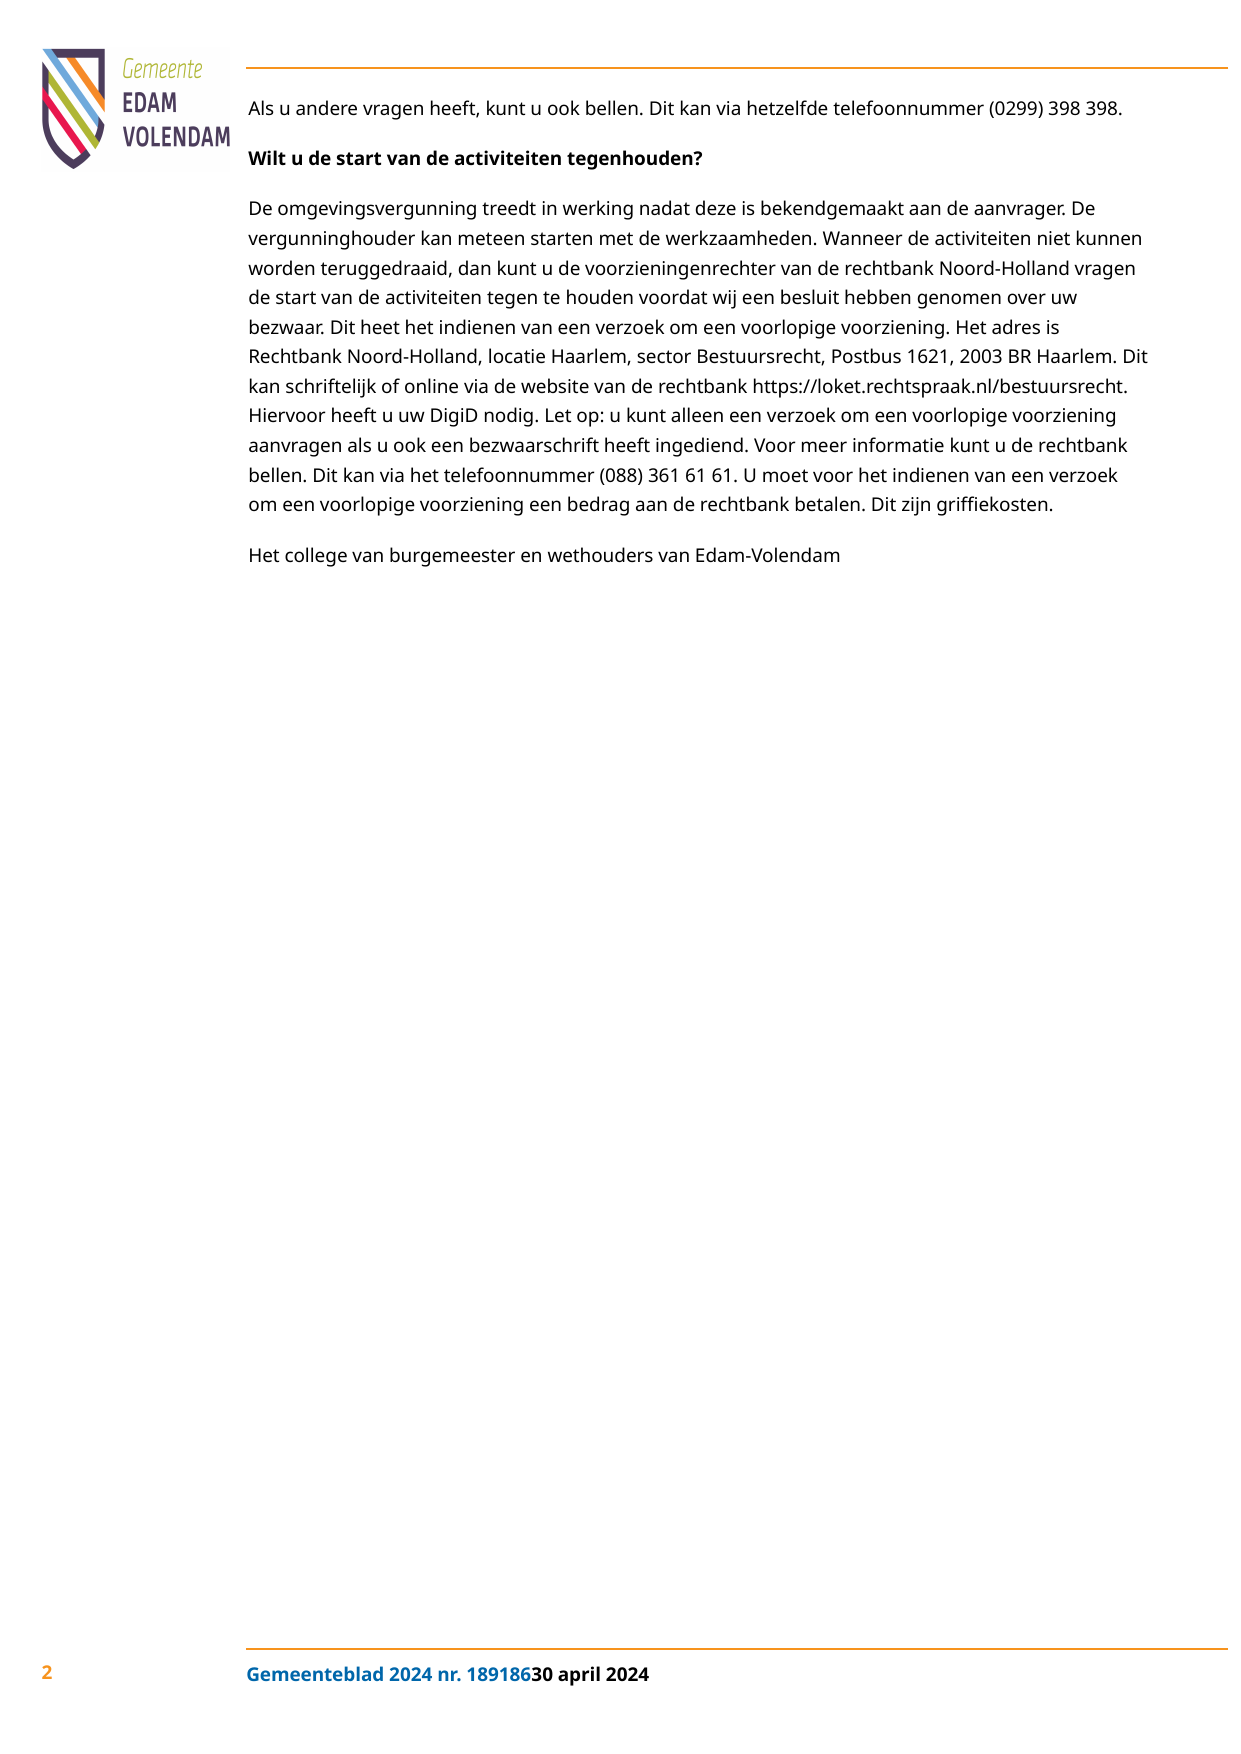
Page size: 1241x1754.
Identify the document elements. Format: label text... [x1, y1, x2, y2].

text De omgevingsvergunning treedt in werking nadat deze is bekendgemaakt aan de aanvrager. De vergunninghouder kan meteen starten met de werkzaamheden. Wanneer de activiteiten niet kunnen worden teruggedraaid, dan kunt u de voorzieningenrechter van de rechtbank Noord-Holland vragen de start van de activiteiten tegen te houden voordat wij een besluit hebben genomen over uw bezwaar. Dit heet het indienen van een verzoek om een voorlopige voorziening. Het adres is Rechtbank Noord-Holland, locatie Haarlem, sector Bestuursrecht, Postbus 1621, 2003 BR Haarlem. Dit kan schriftelijk of online via de website van de rechtbank https://loket.rechtspraak.nl/bestuursrecht. Hiervoor heeft u uw DigiD nodig. Let op: u kunt alleen een verzoek om een voorlopige voorziening aanvragen als u ook een bezwaarschrift heeft ingediend. Voor meer informatie kunt u de rechtbank bellen. Dit kan via het telefoonnummer (088) 361 61 61. U moet voor het indienen van een verzoek om een voorlopige voorziening een bedrag aan de rechtbank betalen. Dit zijn griffiekosten. [248, 196, 1152, 517]
text Het college van burgemeester en wethouders van Edam-Volendam [248, 542, 1152, 568]
text Wilt u de start van de activiteiten tegenhouden? [248, 145, 1152, 171]
text Als u andere vragen heeft, kunt u ook bellen. Dit kan via hetzelfde telefoonnummer (0299) 398 398. [248, 95, 1152, 121]
picture [41, 47, 231, 172]
